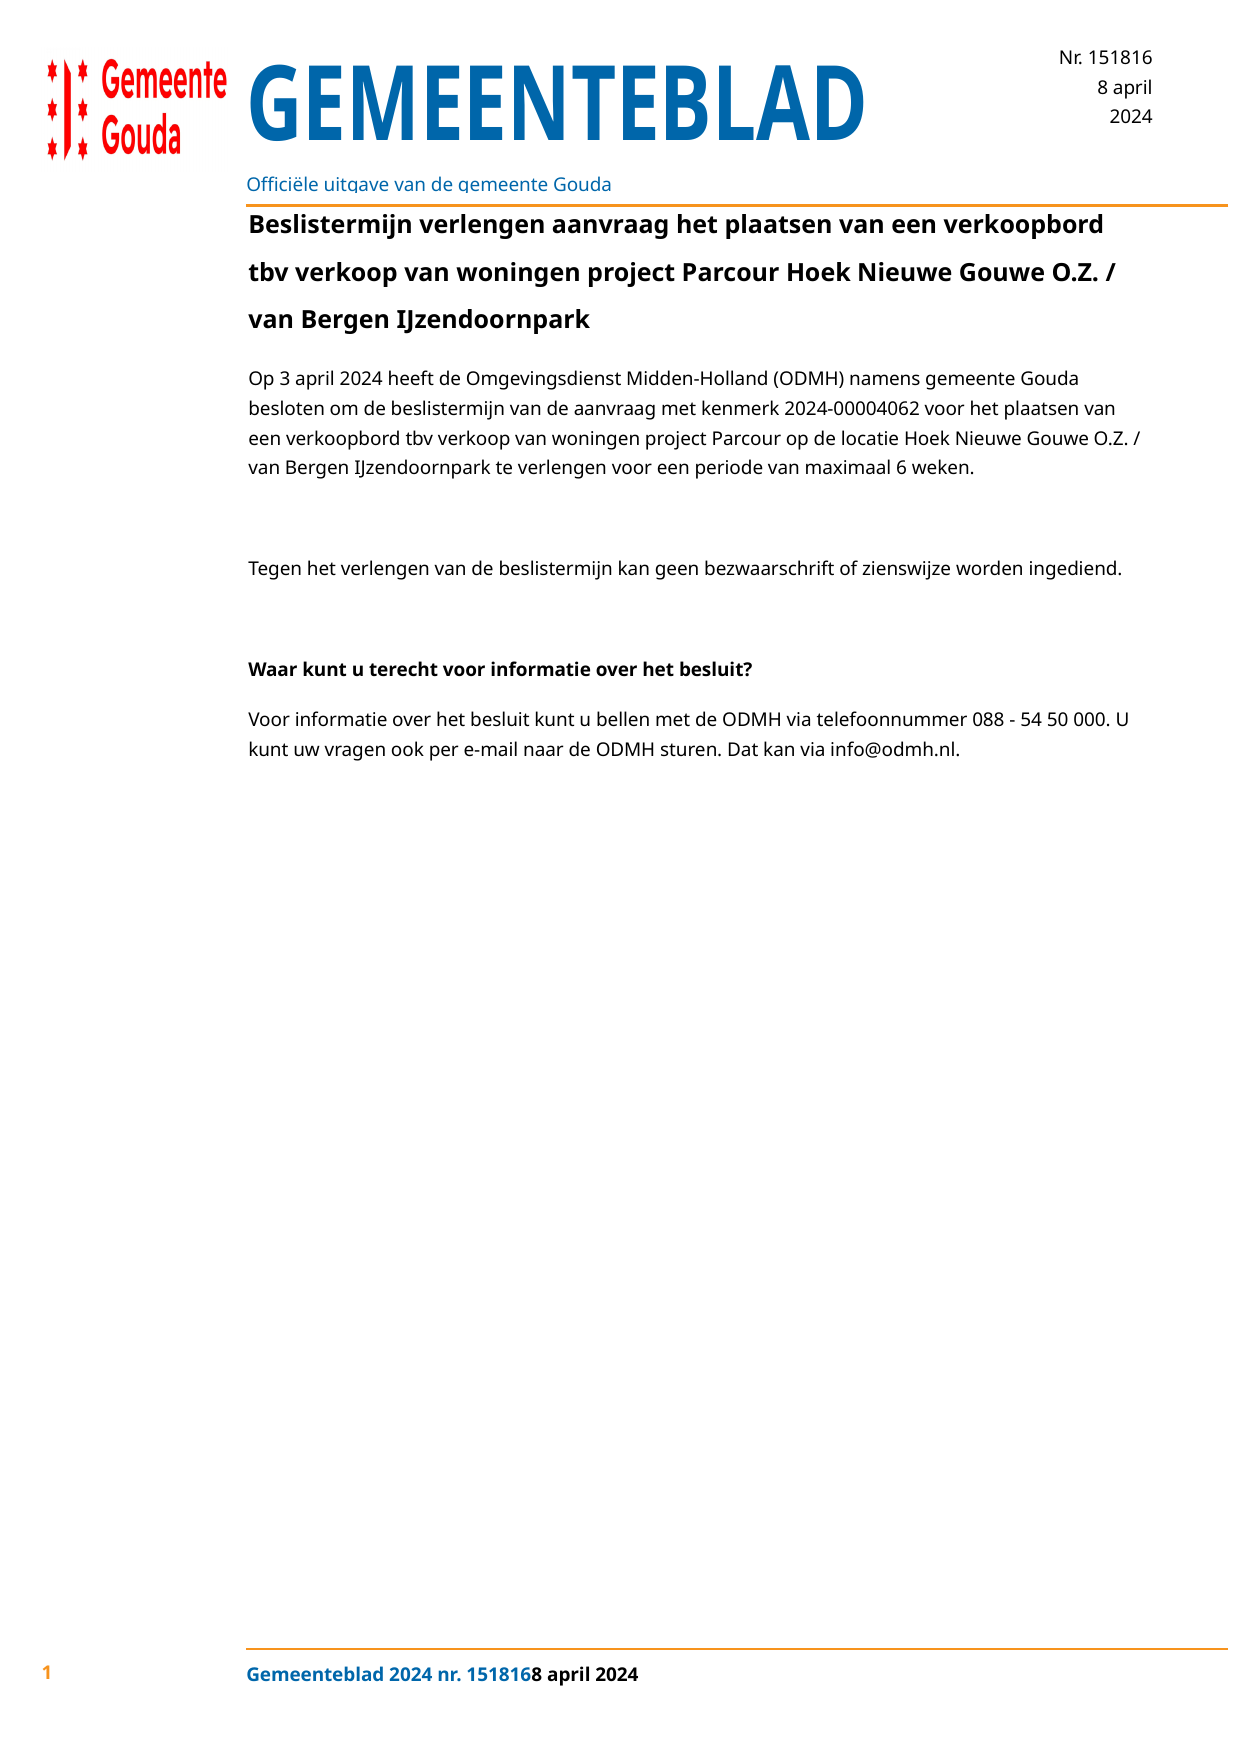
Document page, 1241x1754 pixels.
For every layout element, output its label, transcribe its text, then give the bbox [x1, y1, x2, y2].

text Voor informatie over het besluit kunt u bellen met de ODMH via telefoonnummer 088 - 54 50 000. U kunt uw vragen ook per e-mail naar de ODMH sturen. Dat kan via info@odmh.nl. [248, 706, 1152, 762]
text Beslistermijn verlengen aanvraag het plaatsen van een verkoopbord tbv verkoop van woningen project Parcour Hoek Nieuwe Gouwe O.Z. / van Bergen IJzendoornpark [248, 207, 1152, 336]
text Op 3 april 2024 heeft de Omgevingsdienst Midden-Holland (ODMH) namens gemeente Gouda besloten om de beslistermijn van de aanvraag met kenmerk 2024-00004062 voor het plaatsen van een verkoopbord tbv verkoop van woningen project Parcour op de locatie Hoek Nieuwe Gouwe O.Z. / van Bergen IJzendoornpark te verlengen voor een periode van maximaal 6 weken. [248, 366, 1152, 480]
picture [41, 47, 231, 172]
text Waar kunt u terecht voor informatie over het besluit? [248, 656, 1152, 682]
text Tegen het verlengen van de beslistermijn kan geen bezwaarschrift of zienswijze worden ingediend. [248, 555, 1152, 581]
